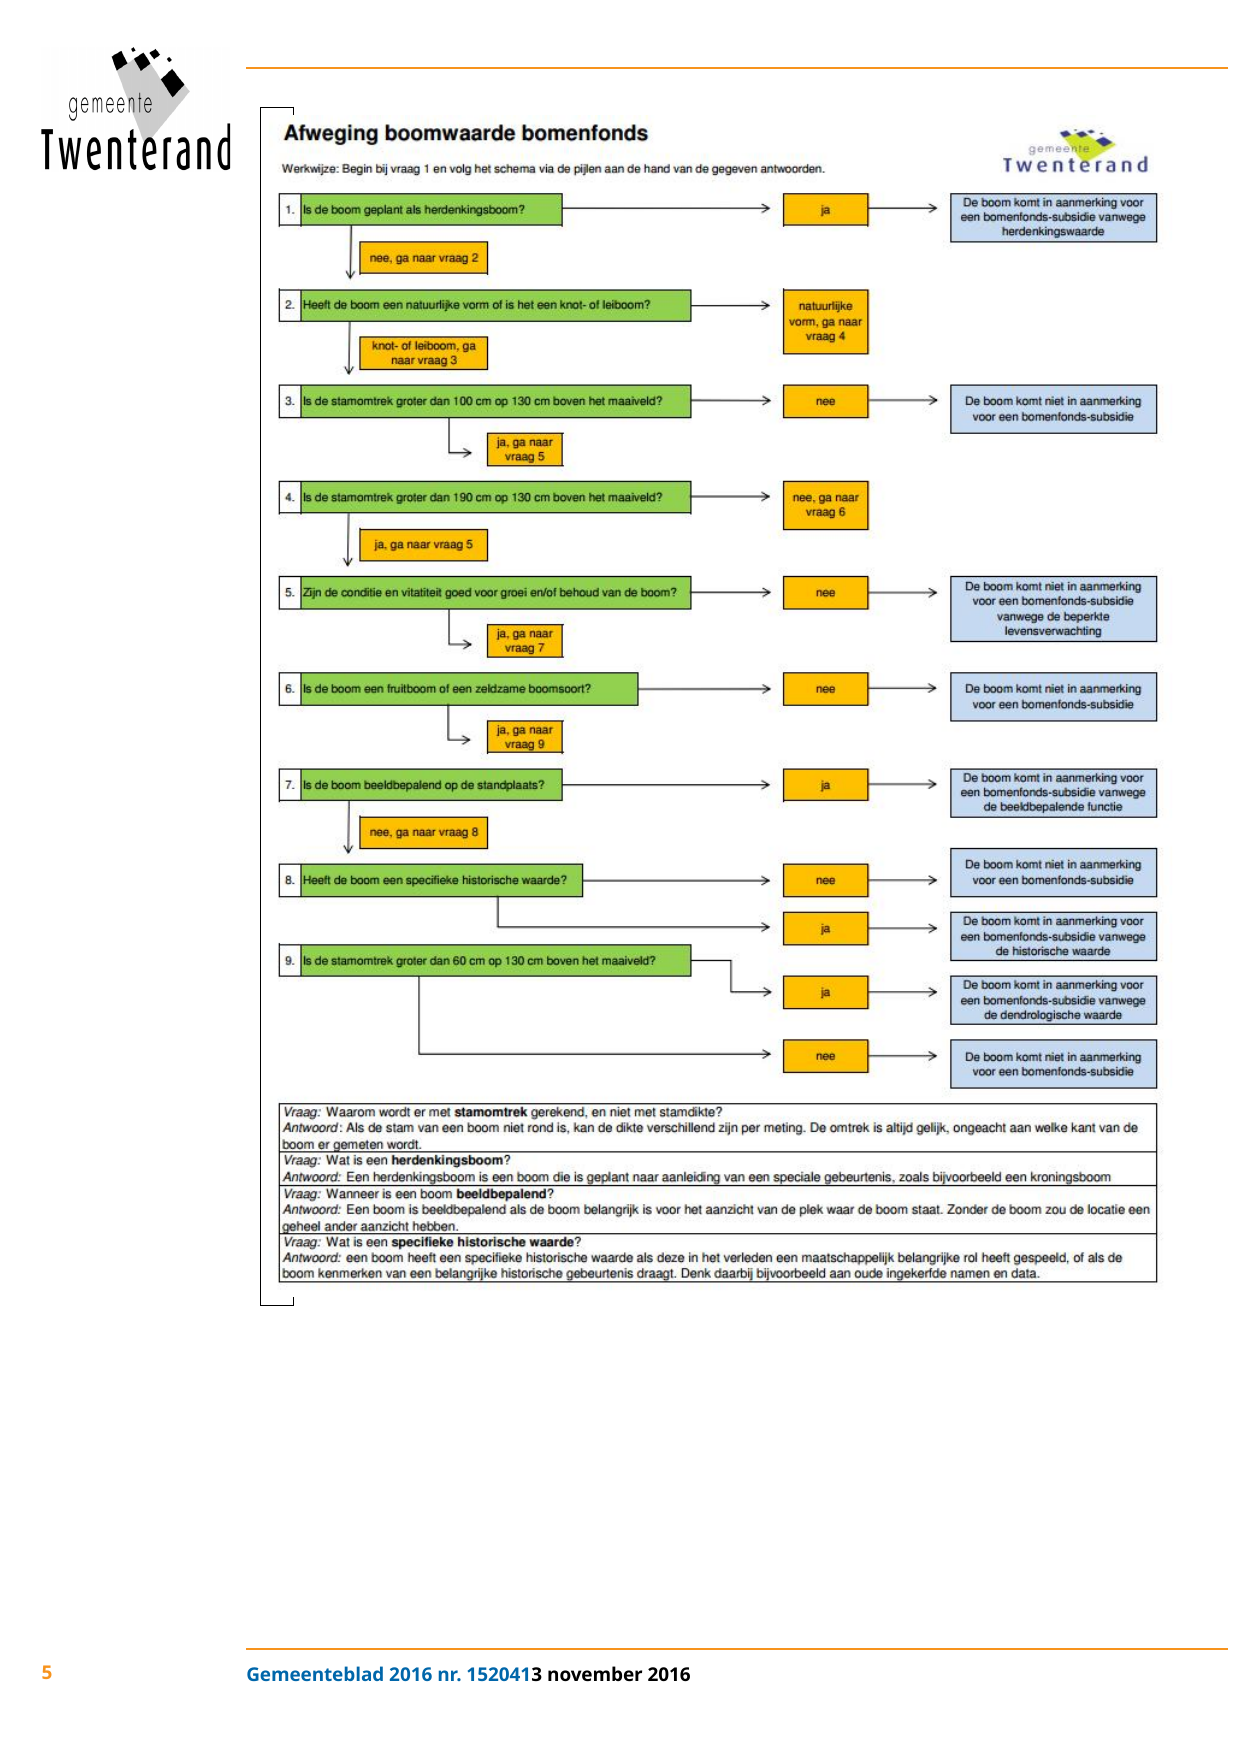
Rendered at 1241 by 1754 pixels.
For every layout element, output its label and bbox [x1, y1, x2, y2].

picture [268, 115, 1173, 1297]
picture [41, 47, 231, 172]
